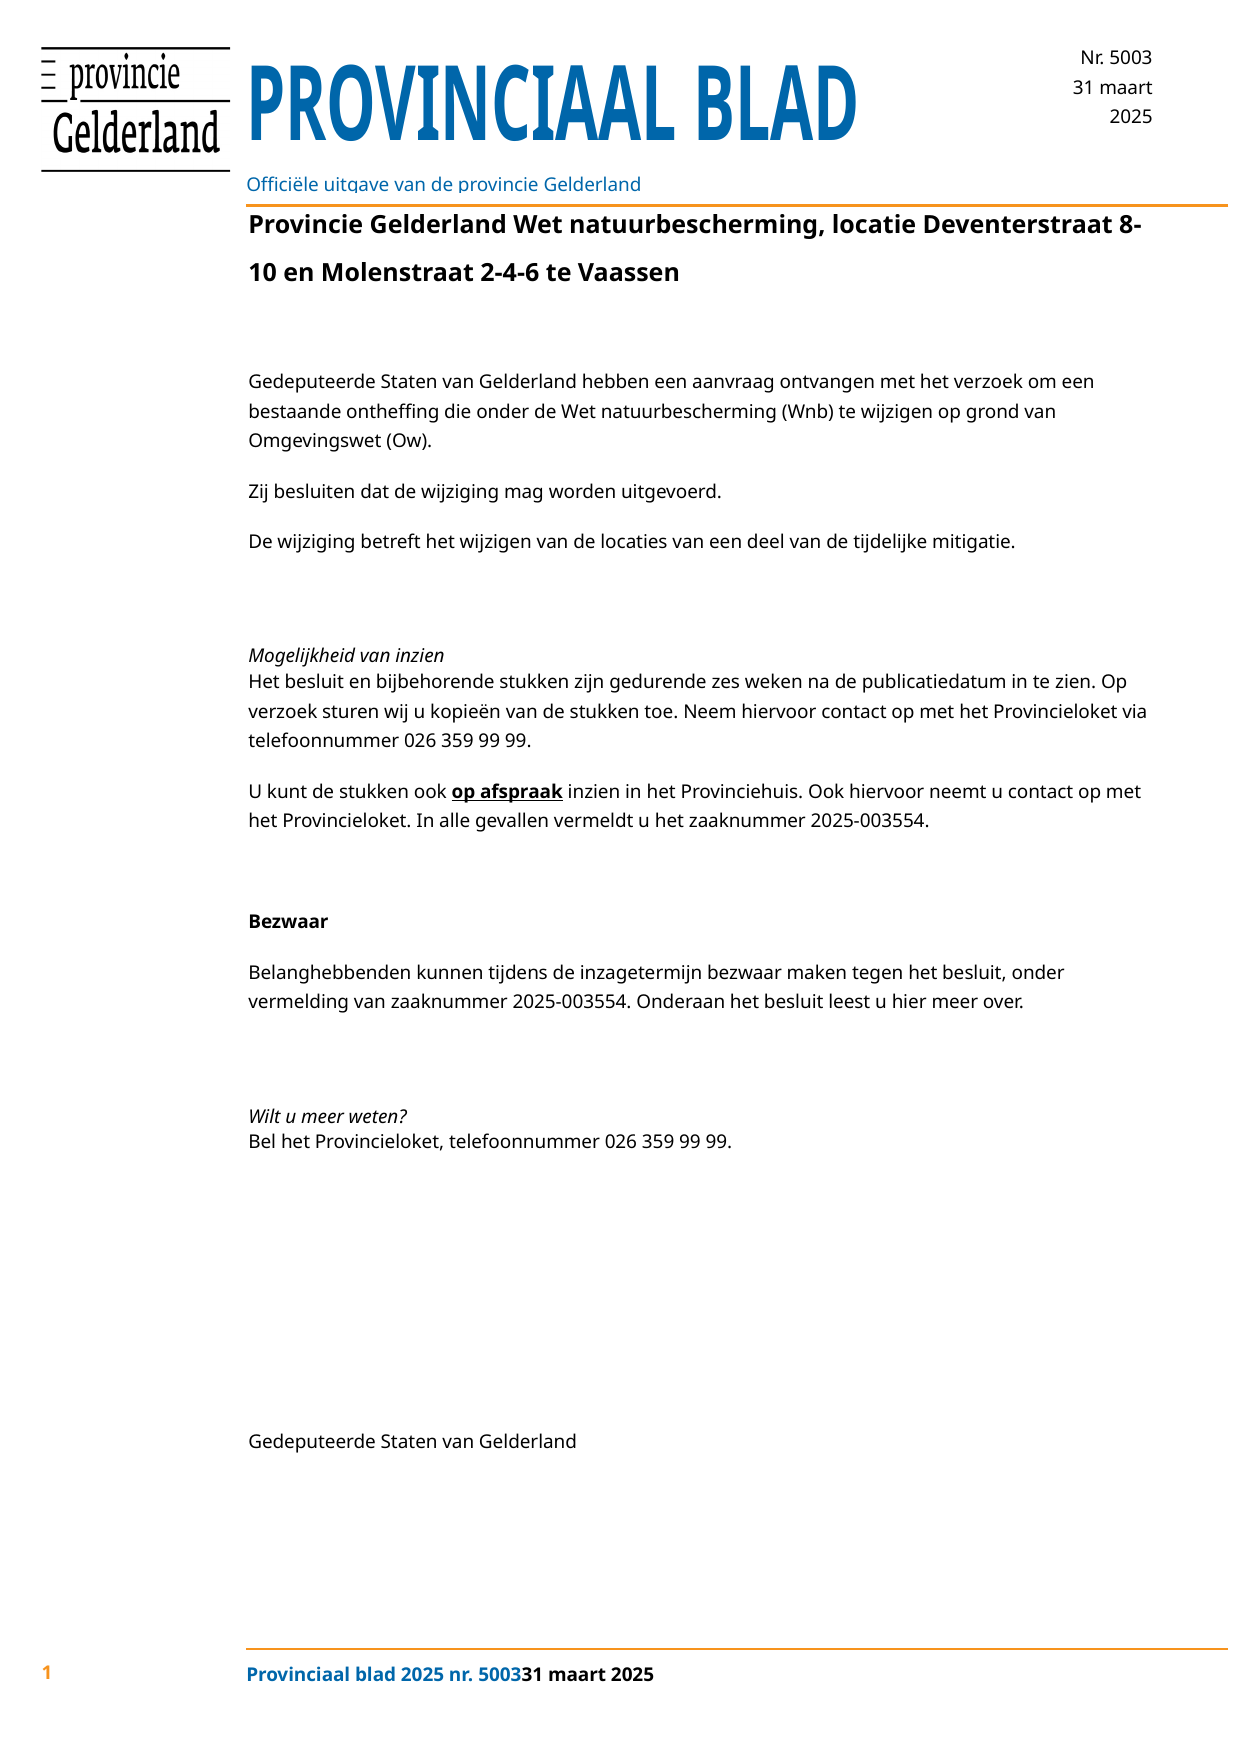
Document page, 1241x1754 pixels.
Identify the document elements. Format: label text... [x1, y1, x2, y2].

picture [41, 47, 231, 172]
text Bel het Provincieloket, telefoonnummer 026 359 99 99. [248, 1128, 1152, 1154]
text De wijziging betreft het wijzigen van de locaties van een deel van de tijdelijke mitigatie. [248, 528, 1152, 554]
text Gedeputeerde Staten van Gelderland [248, 1428, 1152, 1454]
text Gedeputeerde Staten van Gelderland hebben een aanvraag ontvangen met het verzoek om een bestaande ontheffing die onder de Wet natuurbescherming (Wnb) te wijzigen op grond van Omgevingswet (Ow). [248, 368, 1152, 453]
text Het besluit en bijbehorende stukken zijn gedurende zes weken na de publicatiedatum in te zien. Op verzoek sturen wij u kopieën van de stukken toe. Neem hiervoor contact op met het Provincieloket via telefoonnummer 026 359 99 99. [248, 668, 1152, 753]
text Provincie Gelderland Wet natuurbescherming, locatie Deventerstraat 8-10 en Molenstraat 2-4-6 te Vaassen [248, 207, 1152, 288]
text U kunt de stukken ook op afspraak inzien in het Provinciehuis. Ook hiervoor neemt u contact op met het Provincieloket. In alle gevallen vermeldt u het zaaknummer 2025-003554. [248, 778, 1152, 833]
text Wilt u meer weten? [248, 1103, 1152, 1128]
text Mogelijkheid van inzien [248, 643, 1152, 668]
text Bezwaar [248, 908, 1152, 934]
text Zij besluiten dat de wijziging mag worden uitgevoerd. [248, 478, 1152, 504]
text Belanghebbenden kunnen tijdens de inzagetermijn bezwaar maken tegen het besluit, onder vermelding van zaaknummer 2025-003554. Onderaan het besluit leest u hier meer over. [248, 959, 1152, 1014]
